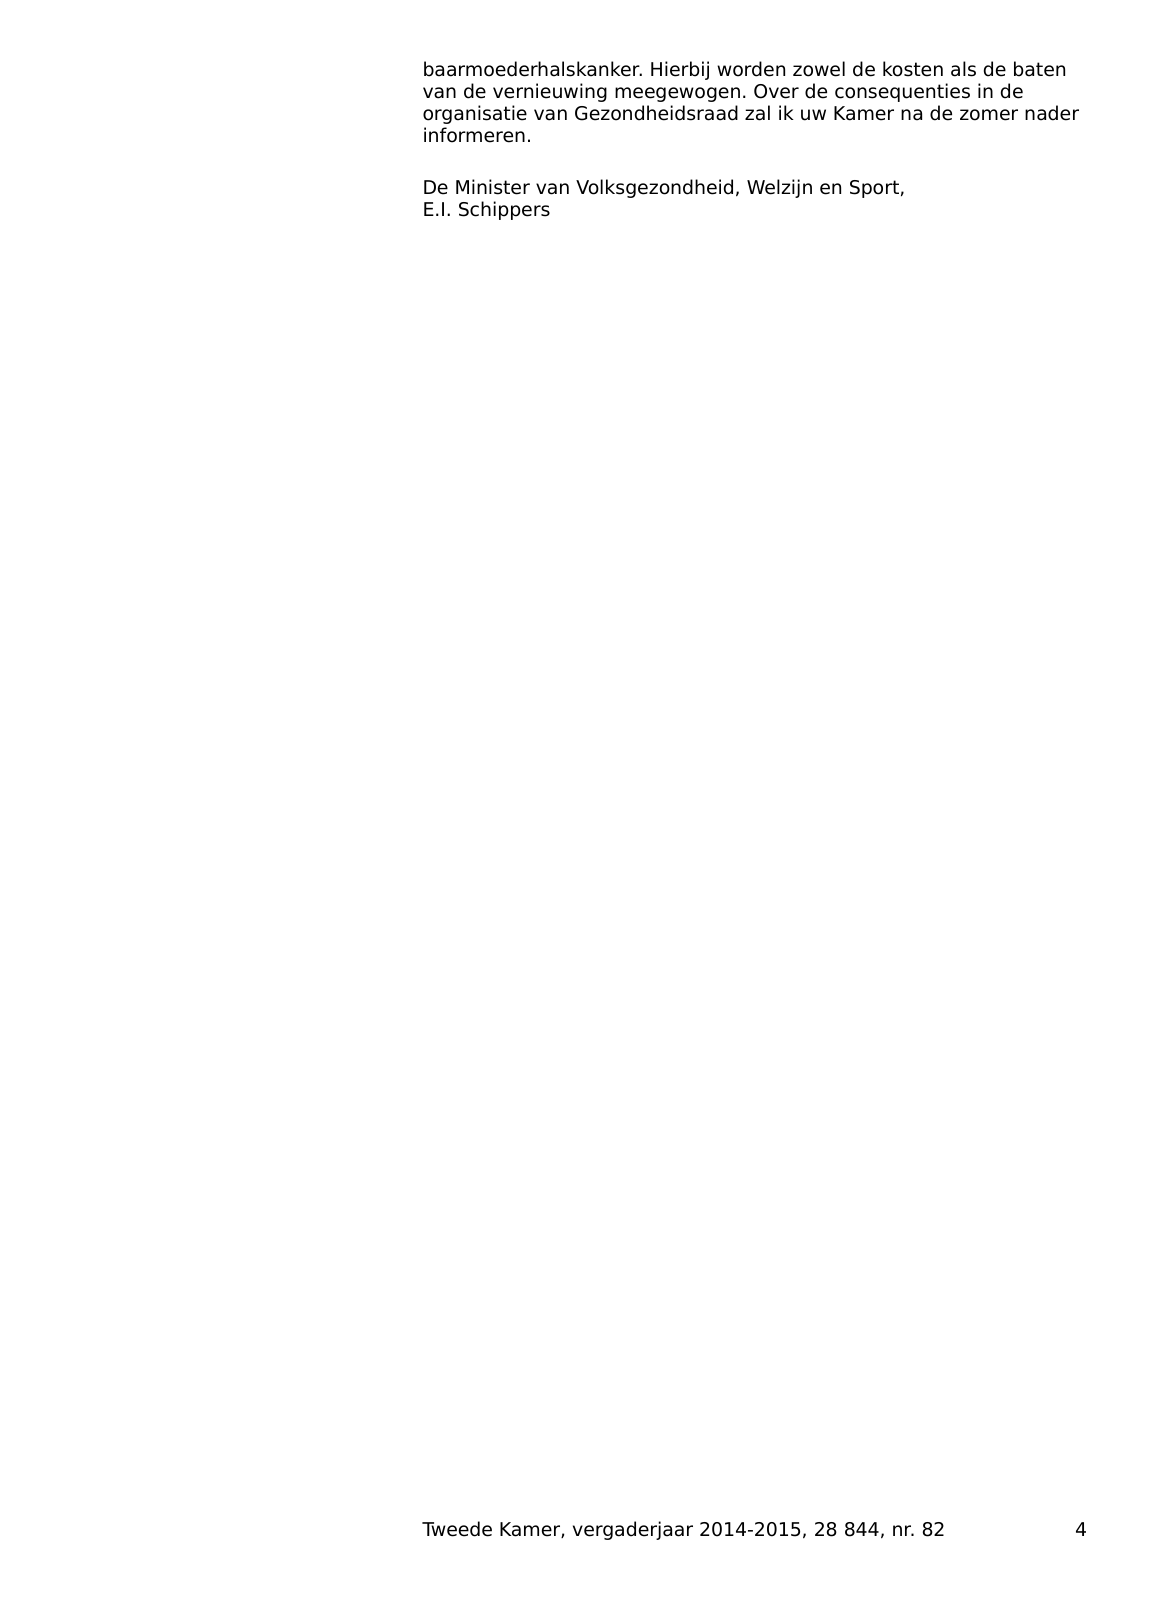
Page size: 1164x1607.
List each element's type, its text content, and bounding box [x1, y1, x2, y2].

text De Minister van Volksgezondheid, Welzijn en Sport, E.I. Schippers [422, 177, 1087, 221]
text baarmoederhalskanker. Hierbij worden zowel de kosten als de baten van de vernieuwing meegewogen. Over de consequenties in de organisatie van Gezondheidsraad zal ik uw Kamer na de zomer nader informeren. [422, 59, 1087, 147]
